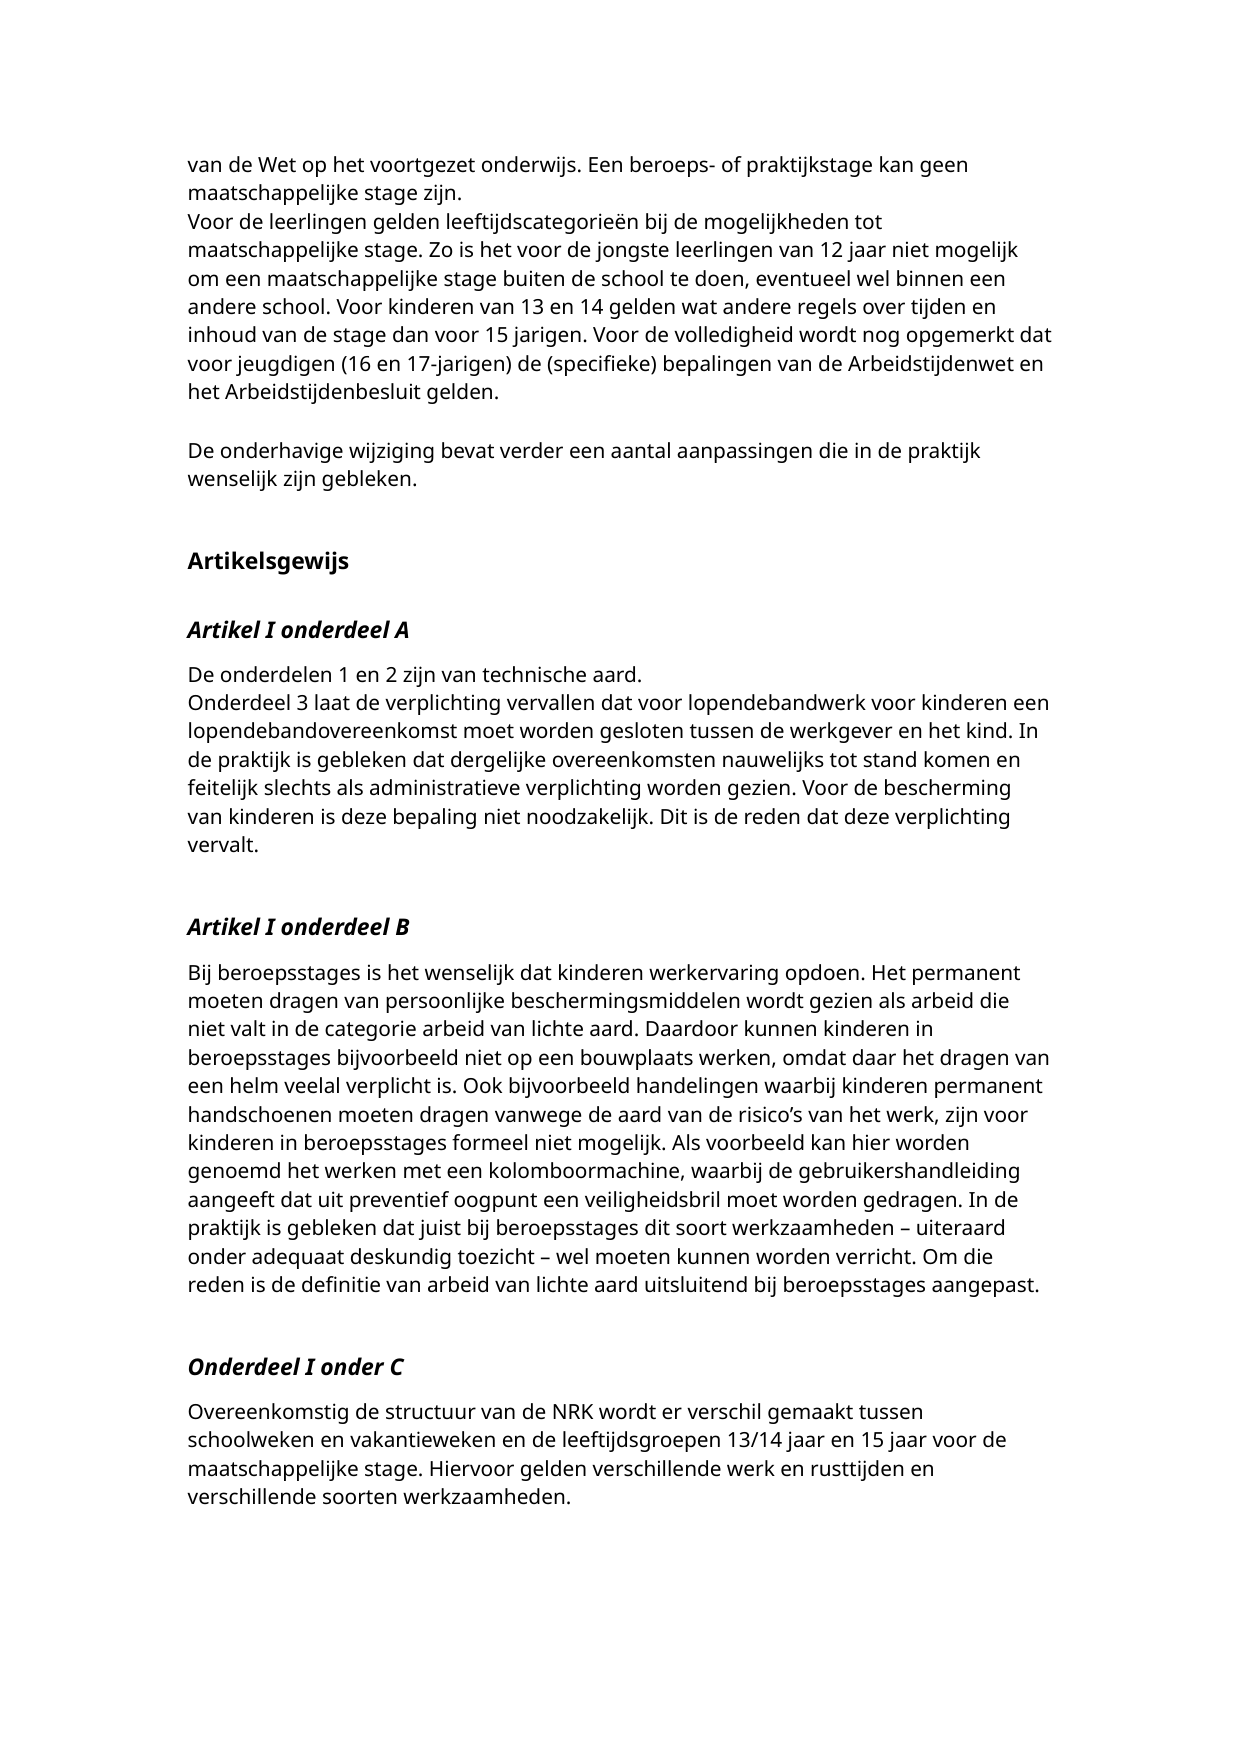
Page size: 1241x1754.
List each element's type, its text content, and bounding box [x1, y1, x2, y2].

subtitle Artikel I onderdeel B [187, 911, 1053, 943]
subtitle Artikelsgewijs [187, 545, 1053, 576]
text De onderdelen 1 en 2 zijn van technische aard. [187, 660, 1053, 688]
text Voor de leerlingen gelden leeftijdscategorieën bij de mogelijkheden tot maatschappelijke stage. Zo is het voor de jongste leerlingen van 12 jaar niet mogelijk om een maatschappelijke stage buiten de school te doen, eventueel wel binnen een andere school. Voor kinderen van 13 en 14 gelden wat andere regels over tijden en inhoud van de stage dan voor 15 jarigen. Voor de volledigheid wordt nog opgemerkt dat voor jeugdigen (16 en 17-jarigen) de (specifieke) bepalingen van de Arbeidstijdenwet en het Arbeidstijdenbesluit gelden. [187, 207, 1053, 406]
text Bij beroepsstages is het wenselijk dat kinderen werkervaring opdoen. Het permanent moeten dragen van persoonlijke beschermingsmiddelen wordt gezien als arbeid die niet valt in de categorie arbeid van lichte aard. Daardoor kunnen kinderen in beroepsstages bijvoorbeeld niet op een bouwplaats werken, omdat daar het dragen van een helm veelal verplicht is. Ook bijvoorbeeld handelingen waarbij kinderen permanent handschoenen moeten dragen vanwege de aard van de risico’s van het werk, zijn voor kinderen in beroepsstages formeel niet mogelijk. Als voorbeeld kan hier worden genoemd het werken met een kolomboormachine, waarbij de gebruikershandleiding aangeeft dat uit preventief oogpunt een veiligheidsbril moet worden gedragen. In de praktijk is gebleken dat juist bij beroepsstages dit soort werkzaamheden – uiteraard onder adequaat deskundig toezicht – wel moeten kunnen worden verricht. Om die reden is de definitie van arbeid van lichte aard uitsluitend bij beroepsstages aangepast. [187, 958, 1053, 1299]
text van de Wet op het voortgezet onderwijs. Een beroeps- of praktijkstage kan geen maatschappelijke stage zijn. [187, 150, 1053, 207]
subtitle Artikel I onderdeel A [187, 613, 1053, 645]
text Overeenkomstig de structuur van de NRK wordt er verschil gemaakt tussen schoolweken en vakantieweken en de leeftijdsgroepen 13/14 jaar en 15 jaar voor de maatschappelijke stage. Hiervoor gelden verschillende werk en rusttijden en verschillende soorten werkzaamheden. [187, 1397, 1053, 1511]
text De onderhavige wijziging bevat verder een aantal aanpassingen die in de praktijk wenselijk zijn gebleken. [187, 436, 1053, 493]
text Onderdeel 3 laat de verplichting vervallen dat voor lopendebandwerk voor kinderen een lopendebandovereenkomst moet worden gesloten tussen de werkgever en het kind. In de praktijk is gebleken dat dergelijke overeenkomsten nauwelijks tot stand komen en feitelijk slechts als administratieve verplichting worden gezien. Voor de bescherming van kinderen is deze bepaling niet noodzakelijk. Dit is de reden dat deze verplichting vervalt. [187, 688, 1053, 859]
subtitle Onderdeel I onder C [187, 1351, 1053, 1382]
